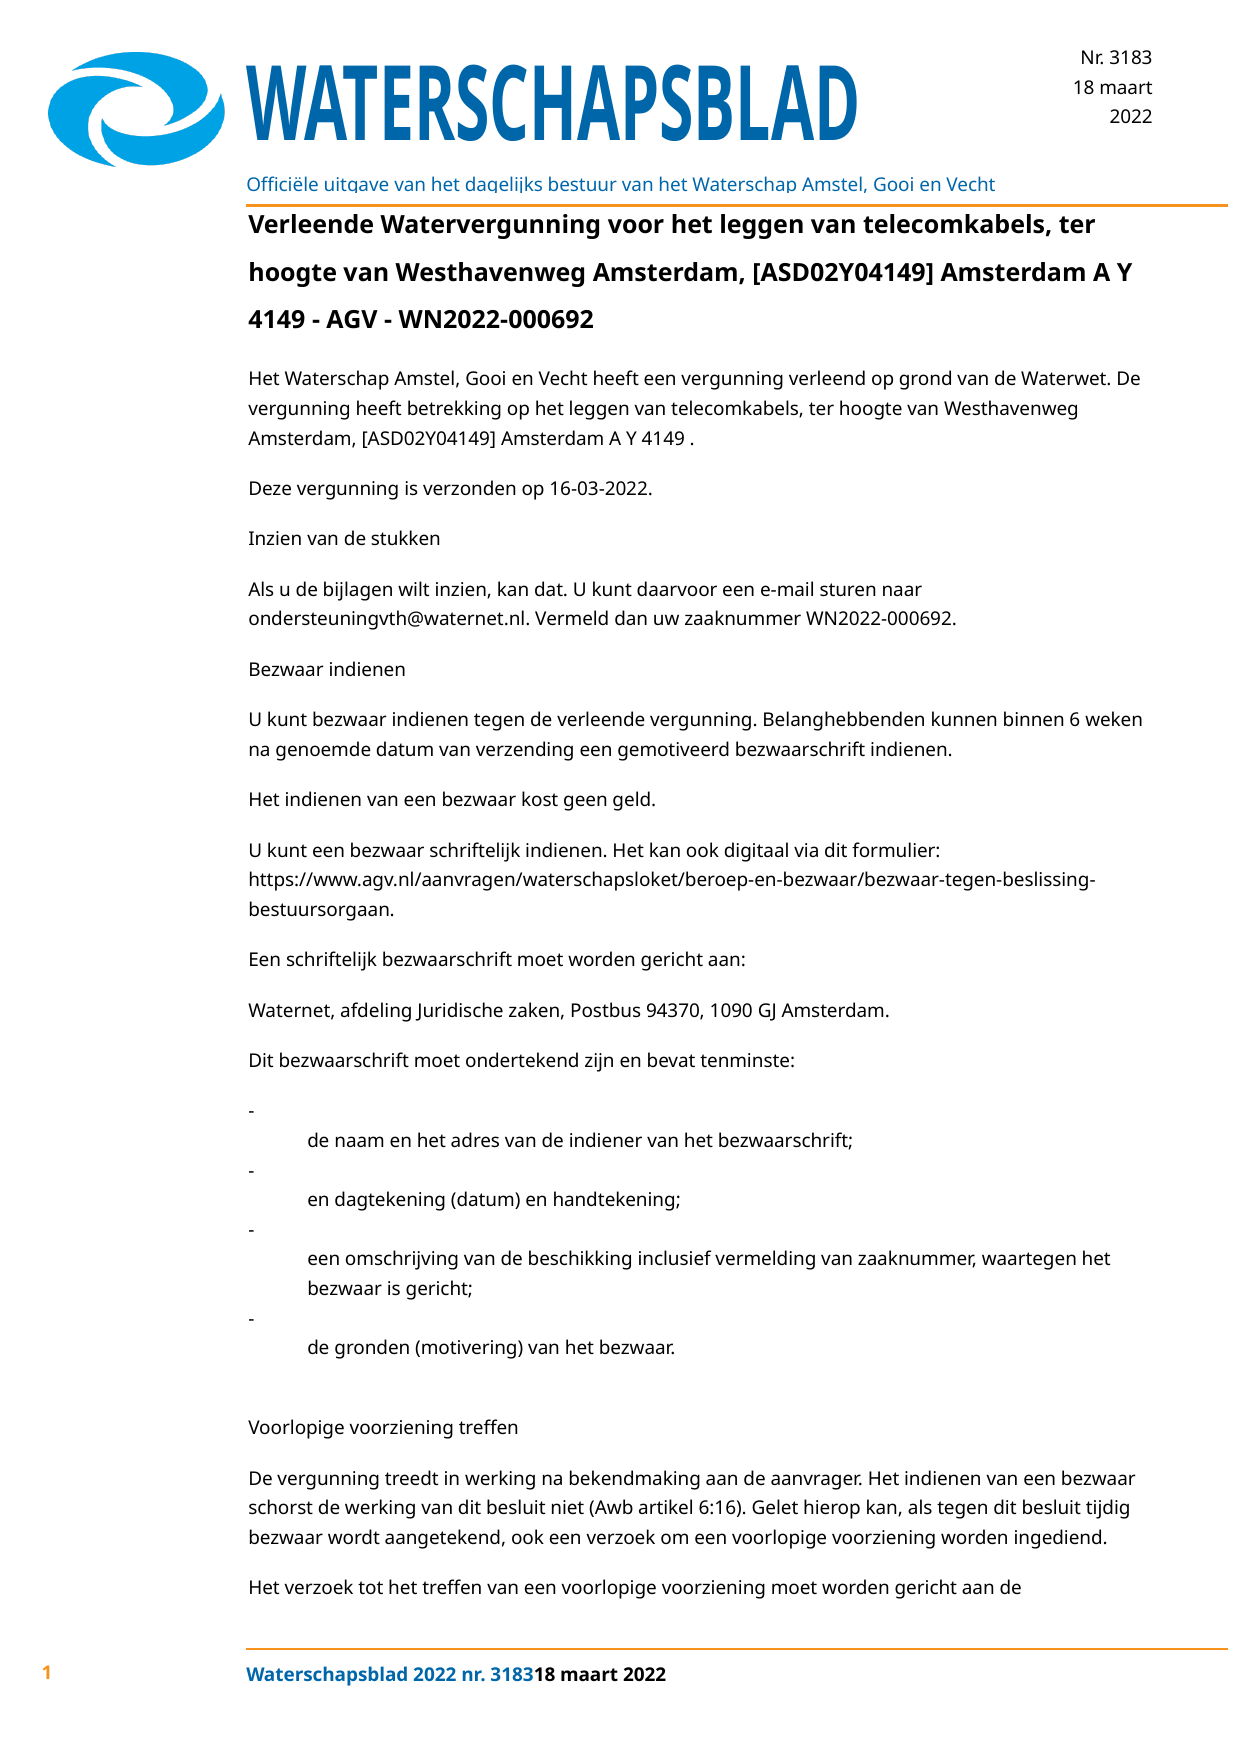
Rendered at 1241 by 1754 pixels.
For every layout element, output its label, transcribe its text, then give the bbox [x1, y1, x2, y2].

text Dit bezwaarschrift moet ondertekend zijn en bevat tenminste: [248, 1047, 1152, 1073]
text Waternet, afdeling Juridische zaken, Postbus 94370, 1090 GJ Amsterdam. [248, 997, 1152, 1022]
text Als u de bijlagen wilt inzien, kan dat. U kunt daarvoor een e-mail sturen naar ondersteuningvth@waternet.nl. Vermeld dan uw zaaknummer WN2022-000692. [248, 576, 1152, 631]
list de gronden (motivering) van het bezwaar. [248, 1334, 1152, 1360]
text Het verzoek tot het treffen van een voorlopige voorziening moet worden gericht aan de [248, 1574, 1152, 1600]
text Verleende Watervergunning voor het leggen van telecomkabels, ter hoogte van Westhavenweg Amsterdam, [ASD02Y04149] Amsterdam A Y 4149 - AGV - WN2022-000692 [248, 207, 1152, 336]
text Bezwaar indienen [248, 656, 1152, 682]
text Het Waterschap Amstel, Gooi en Vecht heeft een vergunning verleend op grond van de Waterwet. De vergunning heeft betrekking op het leggen van telecomkabels, ter hoogte van Westhavenweg Amsterdam, [ASD02Y04149] Amsterdam A Y 4149 . [248, 366, 1152, 450]
list de naam en het adres van de indiener van het bezwaarschrift; [248, 1127, 1152, 1153]
text Voorlopige voorziening treffen [248, 1414, 1152, 1440]
text U kunt bezwaar indienen tegen de verleende vergunning. Belanghebbenden kunnen binnen 6 weken na genoemde datum van verzending een gemotiveerd bezwaarschrift indienen. [248, 706, 1152, 762]
text De vergunning treedt in werking na bekendmaking aan de aanvrager. Het indienen van een bezwaar schorst de werking van dit besluit niet (Awb artikel 6:16). Gelet hierop kan, als tegen dit besluit tijdig bezwaar wordt aangetekend, ook een verzoek om een voorlopige voorziening worden ingediend. [248, 1465, 1152, 1549]
list en dagtekening (datum) en handtekening; [248, 1186, 1152, 1212]
list een omschrijving van de beschikking inclusief vermelding van zaaknummer, waartegen het bezwaar is gericht; [248, 1246, 1152, 1301]
picture [41, 47, 231, 172]
text Deze vergunning is verzonden op 16-03-2022. [248, 475, 1152, 501]
text U kunt een bezwaar schriftelijk indienen. Het kan ook digitaal via dit formulier: https://www.agv.nl/aanvragen/waterschapsloket/beroep-en-bezwaar/bezwaar-tegen-beslissing-bestuursorgaan. [248, 837, 1152, 922]
text Een schriftelijk bezwaarschrift moet worden gericht aan: [248, 946, 1152, 972]
text Het indienen van een bezwaar kost geen geld. [248, 786, 1152, 812]
text Inzien van de stukken [248, 526, 1152, 551]
